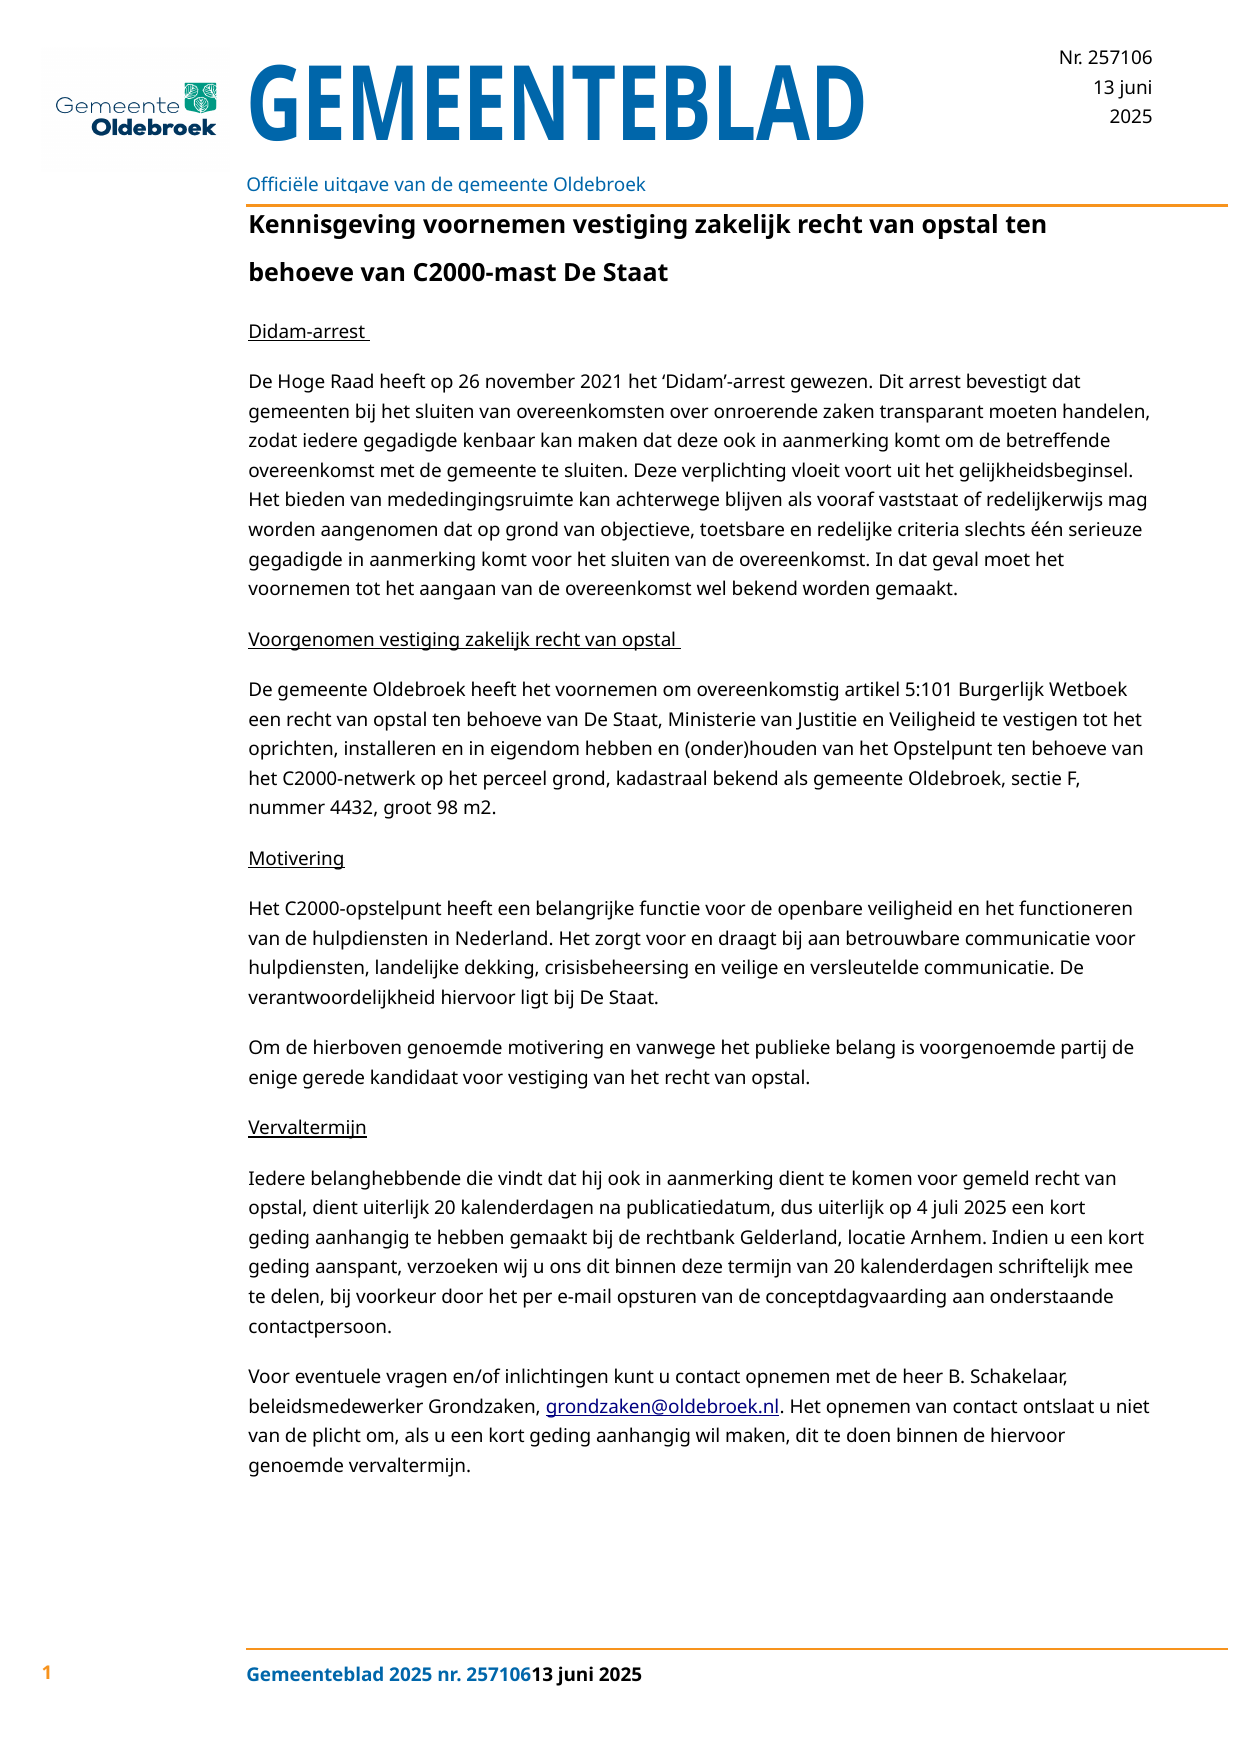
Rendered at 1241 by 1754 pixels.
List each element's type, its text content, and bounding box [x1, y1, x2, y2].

text Om de hierboven genoemde motivering en vanwege het publieke belang is voorgenoemde partij de enige gerede kandidaat voor vestiging van het recht van opstal. [248, 1034, 1152, 1090]
text Vervaltermijn [248, 1114, 1152, 1140]
text De Hoge Raad heeft op 26 november 2021 het ‘Didam’-arrest gewezen. Dit arrest bevestigt dat gemeenten bij het sluiten van overeenkomsten over onroerende zaken transparant moeten handelen, zodat iedere gegadigde kenbaar kan maken dat deze ook in aanmerking komt om de betreffende overeenkomst met de gemeente te sluiten. Deze verplichting vloeit voort uit het gelijkheidsbeginsel. Het bieden van mededingingsruimte kan achterwege blijven als vooraf vaststaat of redelijkerwijs mag worden aangenomen dat op grond van objectieve, toetsbare en redelijke criteria slechts één serieuze gegadigde in aanmerking komt voor het sluiten van de overeenkomst. In dat geval moet het voornemen tot het aangaan van de overeenkomst wel bekend worden gemaakt. [248, 368, 1152, 601]
text Didam-arrest [248, 318, 1152, 344]
text Het C2000-opstelpunt heeft een belangrijke functie voor de openbare veiligheid en het functioneren van de hulpdiensten in Nederland. Het zorgt voor en draagt bij aan betrouwbare communicatie voor hulpdiensten, landelijke dekking, crisisbeheersing en veilige en versleutelde communicatie. De verantwoordelijkheid hiervoor ligt bij De Staat. [248, 895, 1152, 1010]
text Motivering [248, 845, 1152, 871]
picture [41, 47, 231, 172]
text Kennisgeving voornemen vestiging zakelijk recht van opstal ten behoeve van C2000-mast De Staat [248, 207, 1152, 288]
text Iedere belanghebbende die vindt dat hij ook in aanmerking dient te komen voor gemeld recht van opstal, dient uiterlijk 20 kalenderdagen na publicatiedatum, dus uiterlijk op 4 juli 2025 een kort geding aanhangig te hebben gemaakt bij de rechtbank Gelderland, locatie Arnhem. Indien u een kort geding aanspant, verzoeken wij u ons dit binnen deze termijn van 20 kalenderdagen schriftelijk mee te delen, bij voorkeur door het per e-mail opsturen van de conceptdagvaarding aan onderstaande contactpersoon. [248, 1165, 1152, 1339]
text Voor eventuele vragen en/of inlichtingen kunt u contact opnemen met de heer B. Schakelaar, beleidsmedewerker Grondzaken, grondzaken@oldebroek.nl. Het opnemen van contact ontslaat u niet van de plicht om, als u een kort geding aanhangig wil maken, dit te doen binnen de hiervoor genoemde vervaltermijn. [248, 1363, 1152, 1478]
text Voorgenomen vestiging zakelijk recht van opstal [248, 626, 1152, 652]
text De gemeente Oldebroek heeft het voornemen om overeenkomstig artikel 5:101 Burgerlijk Wetboek een recht van opstal ten behoeve van De Staat, Ministerie van Justitie en Veiligheid te vestigen tot het oprichten, installeren en in eigendom hebben en (onder)houden van het Opstelpunt ten behoeve van het C2000-netwerk op het perceel grond, kadastraal bekend als gemeente Oldebroek, sectie F, nummer 4432, groot 98 m2. [248, 676, 1152, 820]
